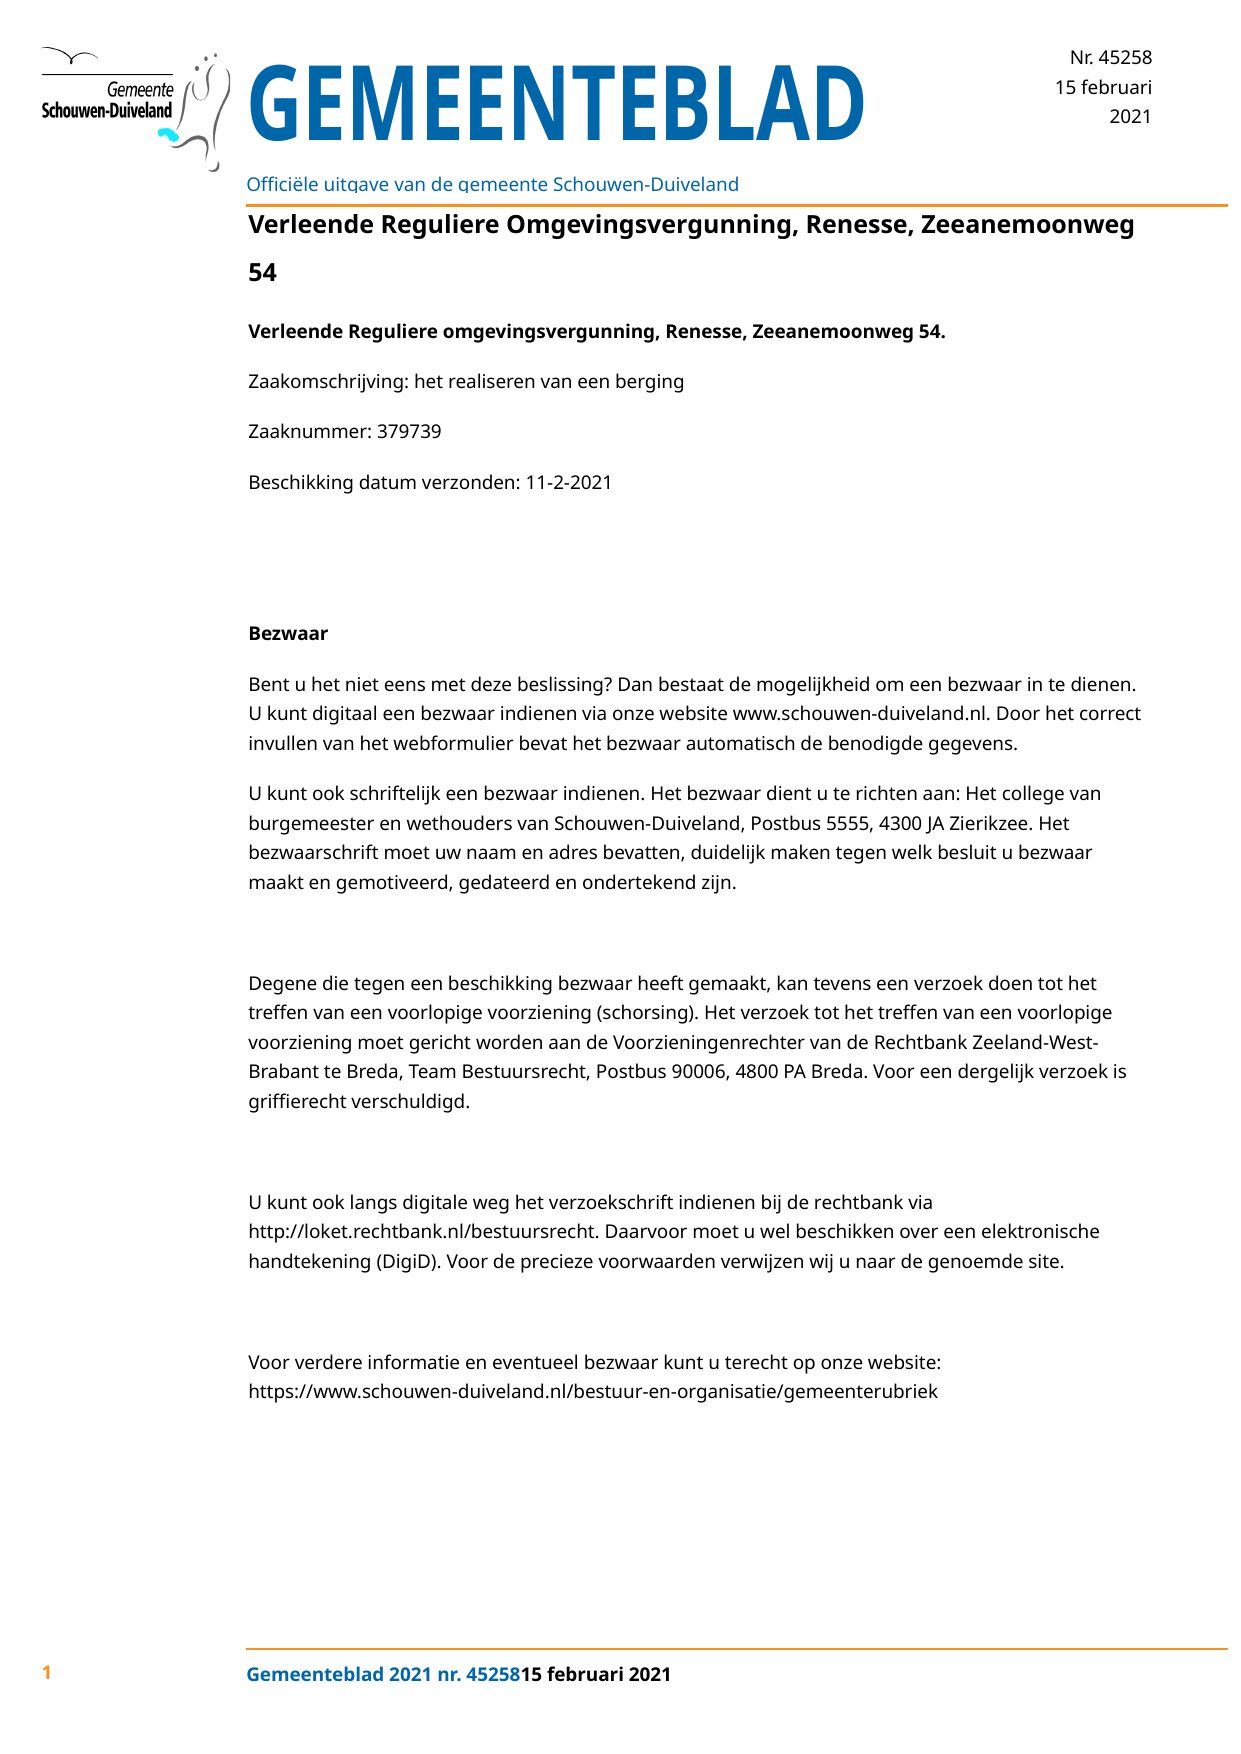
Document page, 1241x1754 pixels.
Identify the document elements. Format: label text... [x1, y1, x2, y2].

text Degene die tegen een beschikking bezwaar heeft gemaakt, kan tevens een verzoek doen tot het treffen van een voorlopige voorziening (schorsing). Het verzoek tot het treffen van een voorlopige voorziening moet gericht worden aan de Voorzieningenrechter van de Rechtbank Zeeland-West-Brabant te Breda, Team Bestuursrecht, Postbus 90006, 4800 PA Breda. Voor een dergelijk verzoek is griffierecht verschuldigd. [248, 970, 1152, 1114]
text Beschikking datum verzonden: 11-2-2021 [248, 469, 1152, 495]
text Verleende Reguliere Omgevingsvergunning, Renesse, Zeeanemoonweg 54 [248, 207, 1152, 288]
text Zaaknummer: 379739 [248, 419, 1152, 444]
text Bezwaar [248, 620, 1152, 646]
text Voor verdere informatie en eventueel bezwaar kunt u terecht op onze website: https://www.schouwen-duiveland.nl/bestuur-en-organisatie/gemeenterubriek [248, 1349, 1152, 1404]
text Bent u het niet eens met deze beslissing? Dan bestaat de mogelijkheid om een bezwaar in te dienen. U kunt digitaal een bezwaar indienen via onze website www.schouwen-duiveland.nl. Door het correct invullen van het webformulier bevat het bezwaar automatisch de benodigde gegevens. [248, 671, 1152, 756]
text U kunt ook schriftelijk een bezwaar indienen. Het bezwaar dient u te richten aan: Het college van burgemeester en wethouders van Schouwen-Duiveland, Postbus 5555, 4300 JA Zierikzee. Het bezwaarschrift moet uw naam en adres bevatten, duidelijk maken tegen welk besluit u bezwaar maakt en gemotiveerd, gedateerd en ondertekend zijn. [248, 780, 1152, 895]
text U kunt ook langs digitale weg het verzoekschrift indienen bij de rechtbank via http://loket.rechtbank.nl/bestuursrecht. Daarvoor moet u wel beschikken over een elektronische handtekening (DigiD). Voor de precieze voorwaarden verwijzen wij u naar de genoemde site. [248, 1189, 1152, 1274]
text Zaakomschrijving: het realiseren van een berging [248, 368, 1152, 394]
text Verleende Reguliere omgevingsvergunning, Renesse, Zeeanemoonweg 54. [248, 318, 1152, 344]
picture [41, 47, 231, 172]
